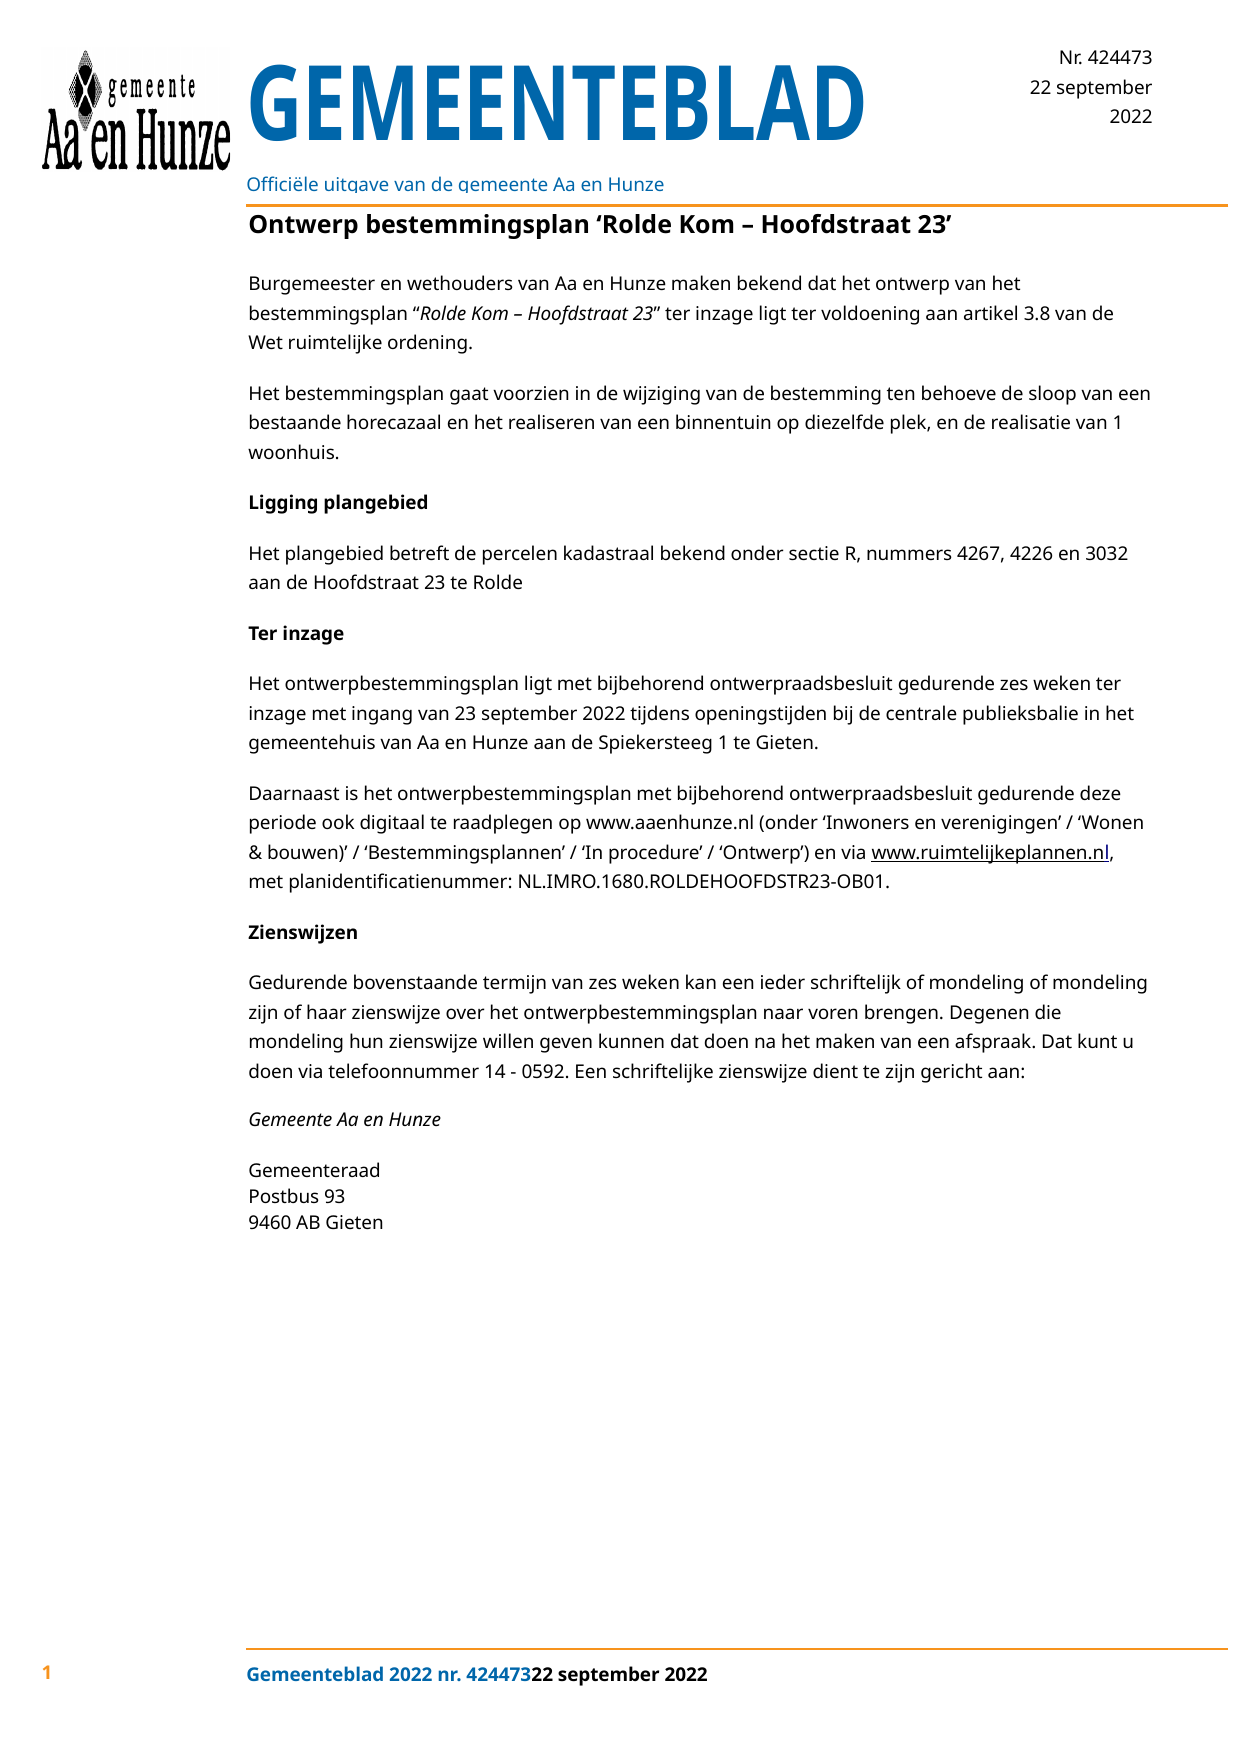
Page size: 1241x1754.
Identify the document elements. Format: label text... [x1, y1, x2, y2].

text Gemeente Aa en Hunze [248, 1106, 1152, 1132]
text Ter inzage [248, 620, 1152, 646]
text Daarnaast is het ontwerpbestemmingsplan met bijbehorend ontwerpraadsbesluit gedurende deze periode ook digitaal te raadplegen op www.aaenhunze.nl (onder ‘Inwoners en verenigingen’ / ‘Wonen & bouwen)’ / ‘Bestemmingsplannen’ / ‘In procedure’ / ‘Ontwerp’) en via www.ruimtelijkeplannen.nl, met planidentificatienummer: NL.IMRO.1680.ROLDEHOOFDSTR23-OB01. [248, 780, 1152, 894]
text Het bestemmingsplan gaat voorzien in de wijziging van de bestemming ten behoeve de sloop van een bestaande horecazaal en het realiseren van een binnentuin op diezelfde plek, en de realisatie van 1 woonhuis. [248, 380, 1152, 465]
text Zienswijzen [248, 919, 1152, 945]
text Ligging plangebied [248, 489, 1152, 515]
picture [41, 47, 231, 172]
text Gedurende bovenstaande termijn van zes weken kan een ieder schriftelijk of mondeling of mondeling zijn of haar zienswijze over het ontwerpbestemmingsplan naar voren brengen. Degenen die mondeling hun zienswijze willen geven kunnen dat doen na het maken van een afspraak. Dat kunt u doen via telefoonnummer 14 - 0592. Een schriftelijke zienswijze dient te zijn gericht aan: [248, 969, 1152, 1084]
text Het plangebied betreft de percelen kadastraal bekend onder sectie R, nummers 4267, 4226 en 3032 aan de Hoofdstraat 23 te Rolde [248, 540, 1152, 595]
text 9460 AB Gieten [248, 1209, 1152, 1235]
text Gemeenteraad [248, 1157, 1152, 1183]
text Ontwerp bestemmingsplan ‘Rolde Kom – Hoofdstraat 23’ [248, 207, 1152, 241]
text Het ontwerpbestemmingsplan ligt met bijbehorend ontwerpraadsbesluit gedurende zes weken ter inzage met ingang van 23 september 2022 tijdens openingstijden bij de centrale publieksbalie in het gemeentehuis van Aa en Hunze aan de Spiekersteeg 1 te Gieten. [248, 670, 1152, 755]
text Burgemeester en wethouders van Aa en Hunze maken bekend dat het ontwerp van het bestemmingsplan “Rolde Kom – Hoofdstraat 23” ter inzage ligt ter voldoening aan artikel 3.8 van de Wet ruimtelijke ordening. [248, 270, 1152, 355]
text Postbus 93 [248, 1183, 1152, 1209]
